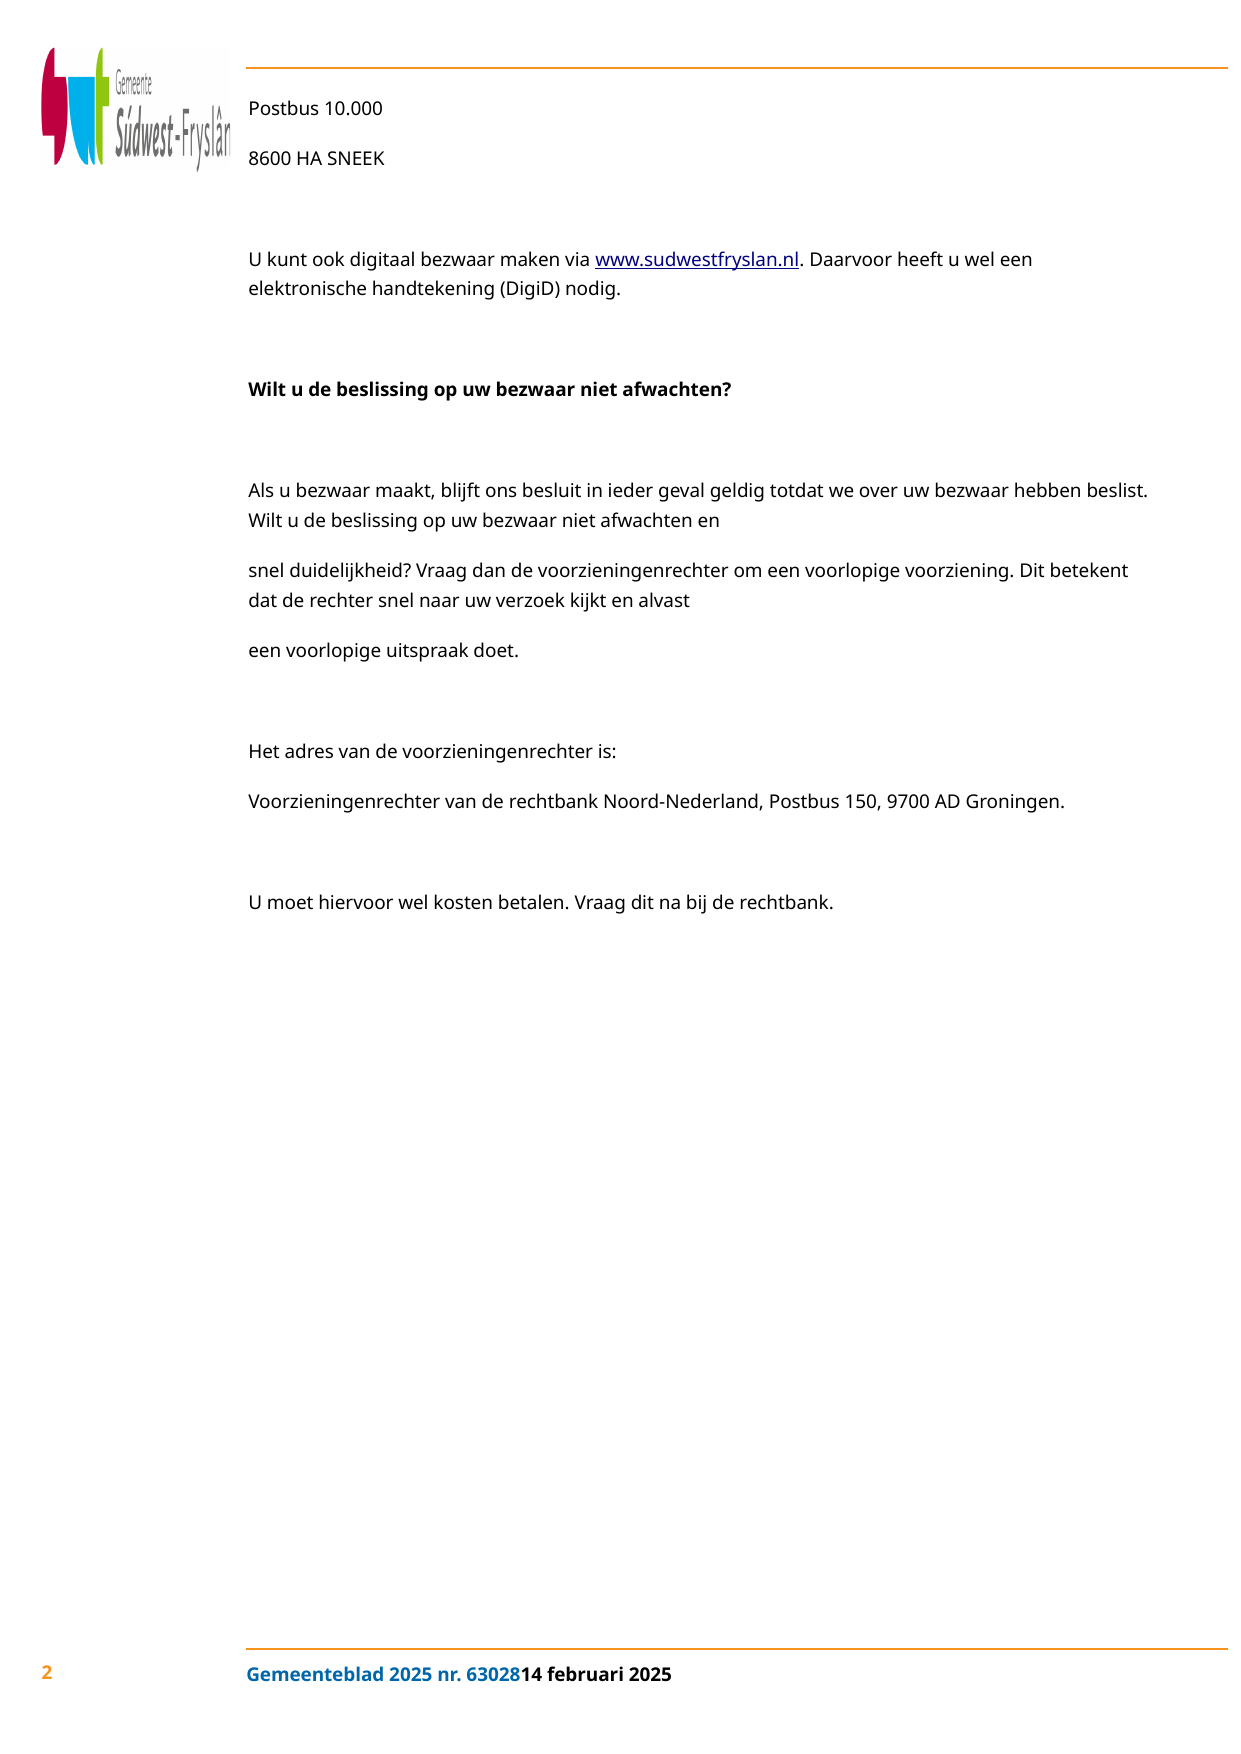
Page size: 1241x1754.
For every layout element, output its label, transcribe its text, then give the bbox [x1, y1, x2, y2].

text Voorzieningenrechter van de rechtbank Noord-Nederland, Postbus 150, 9700 AD Groningen. [248, 788, 1152, 814]
text Wilt u de beslissing op uw bezwaar niet afwachten? [248, 376, 1152, 402]
text U moet hiervoor wel kosten betalen. Vraag dit na bij de rechtbank. [248, 889, 1152, 915]
text een voorlopige uitspraak doet. [248, 637, 1152, 663]
picture [41, 47, 231, 172]
text U kunt ook digitaal bezwaar maken via www.sudwestfryslan.nl. Daarvoor heeft u wel een elektronische handtekening (DigiD) nodig. [248, 246, 1152, 301]
text Als u bezwaar maakt, blijft ons besluit in ieder geval geldig totdat we over uw bezwaar hebben beslist. Wilt u de beslissing op uw bezwaar niet afwachten en [248, 477, 1152, 533]
text snel duidelijkheid? Vraag dan de voorzieningenrechter om een voorlopige voorziening. Dit betekent dat de rechter snel naar uw verzoek kijkt en alvast [248, 557, 1152, 613]
text 8600 HA SNEEK [248, 145, 1152, 171]
text Postbus 10.000 [248, 95, 1152, 121]
text Het adres van de voorzieningenrechter is: [248, 738, 1152, 764]
